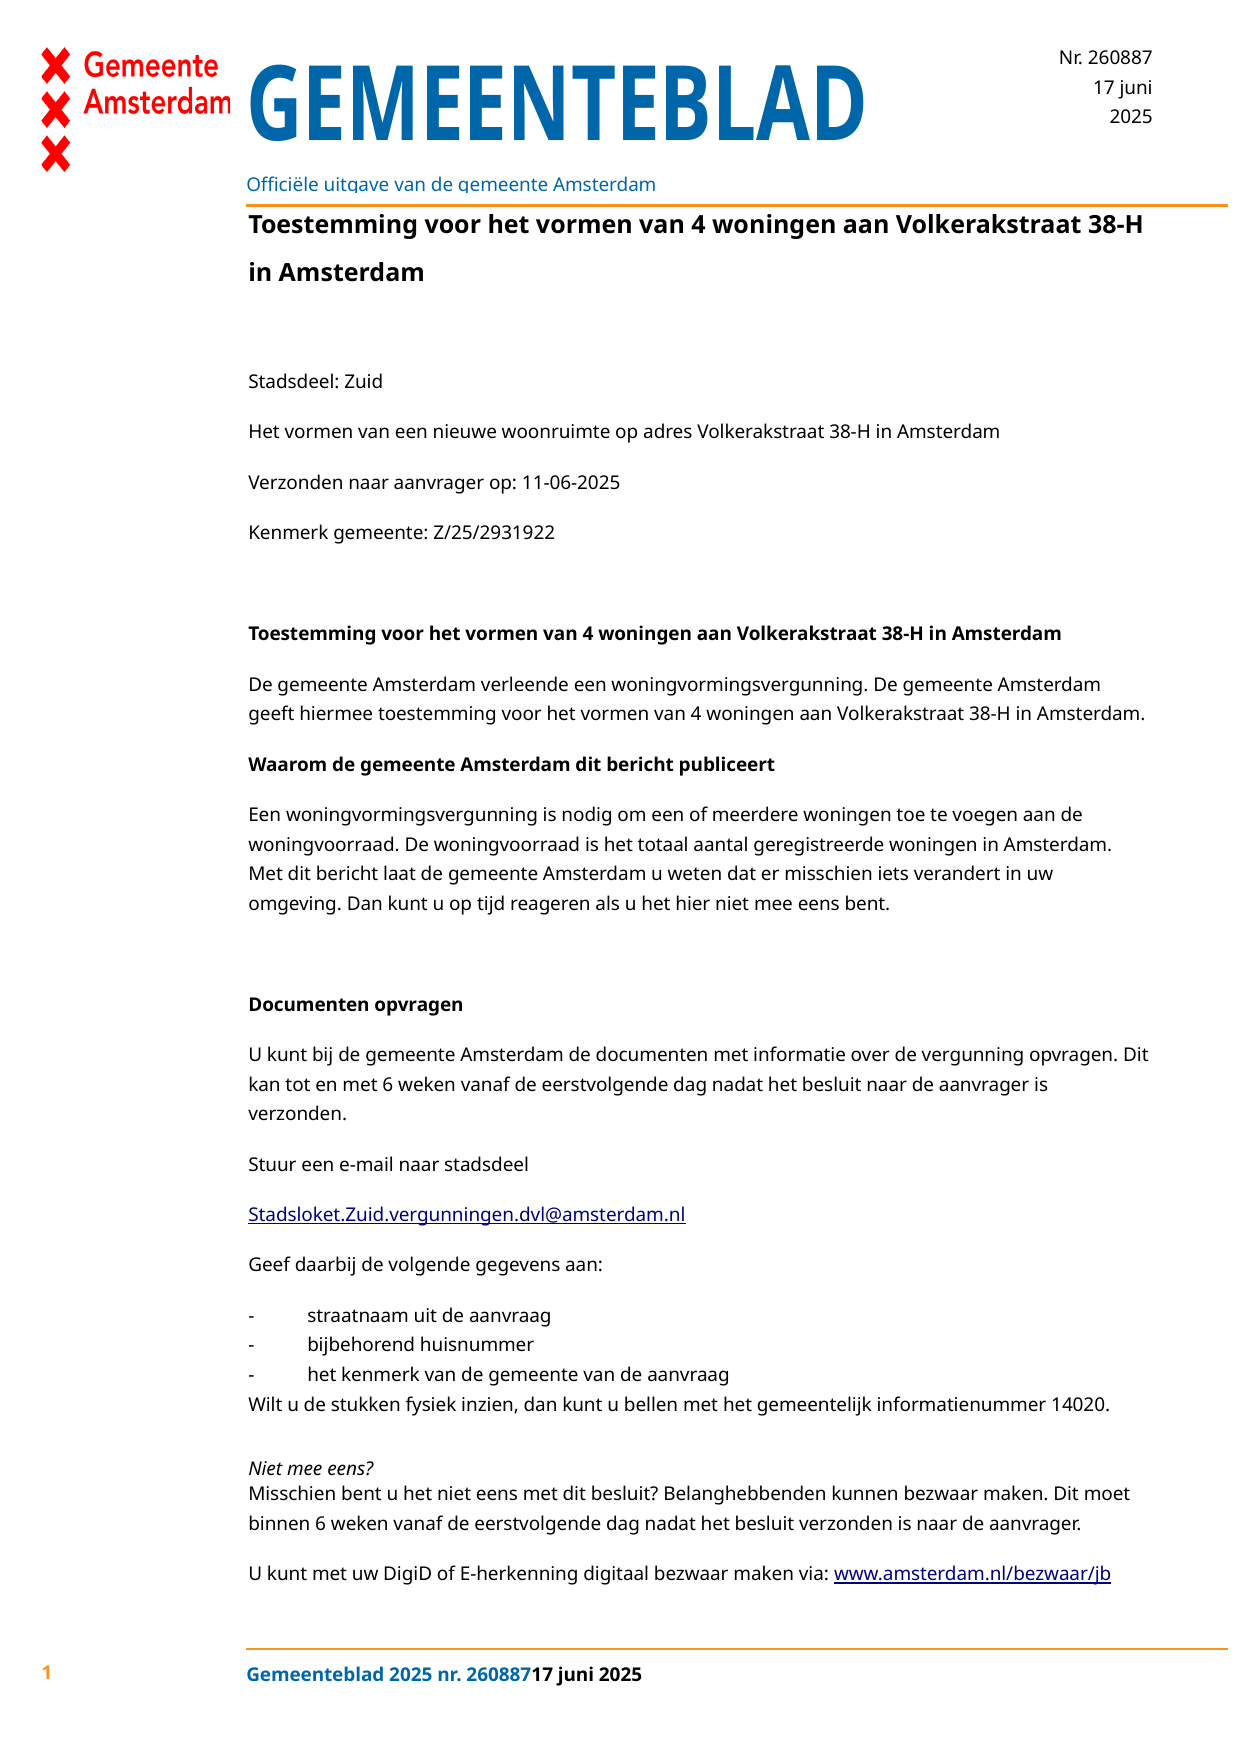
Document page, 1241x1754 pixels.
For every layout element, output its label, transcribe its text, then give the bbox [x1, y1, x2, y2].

text Stadsdeel: Zuid [248, 368, 1152, 394]
text Een woningvormingsvergunning is nodig om een of meerdere woningen toe te voegen aan de woningvoorraad. De woningvoorraad is het totaal aantal geregistreerde woningen in Amsterdam. Met dit bericht laat de gemeente Amsterdam u weten dat er misschien iets verandert in uw omgeving. Dan kunt u op tijd reageren als u het hier niet mee eens bent. [248, 801, 1152, 916]
text Geef daarbij de volgende gegevens aan: [248, 1252, 1152, 1277]
text De gemeente Amsterdam verleende een woningvormingsvergunning. De gemeente Amsterdam geeft hiermee toestemming voor het vormen van 4 woningen aan Volkerakstraat 38-H in Amsterdam. [248, 671, 1152, 726]
text Wilt u de stukken fysiek inzien, dan kunt u bellen met het gemeentelijk informatienummer 14020. [248, 1391, 1152, 1417]
text U kunt bij de gemeente Amsterdam de documenten met informatie over de vergunning opvragen. Dit kan tot en met 6 weken vanaf de eerstvolgende dag nadat het besluit naar de aanvrager is verzonden. [248, 1041, 1152, 1126]
text Toestemming voor het vormen van 4 woningen aan Volkerakstraat 38-H in Amsterdam [248, 620, 1152, 646]
text Toestemming voor het vormen van 4 woningen aan Volkerakstraat 38-H in Amsterdam [248, 207, 1152, 288]
list het kenmerk van de gemeente van de aanvraag [248, 1361, 1152, 1387]
picture [41, 47, 231, 172]
text Verzonden naar aanvrager op: 11-06-2025 [248, 469, 1152, 495]
text Misschien bent u het niet eens met dit besluit? Belanghebbenden kunnen bezwaar maken. Dit moet binnen 6 weken vanaf de eerstvolgende dag nadat het besluit verzonden is naar de aanvrager. [248, 1481, 1152, 1536]
text Waarom de gemeente Amsterdam dit bericht publiceert [248, 751, 1152, 777]
text Kenmerk gemeente: Z/25/2931922 [248, 519, 1152, 545]
list straatnaam uit de aanvraag [248, 1302, 1152, 1328]
text U kunt met uw DigiD of E-herkenning digitaal bezwaar maken via: www.amsterdam.nl/bezwaar/jb [248, 1561, 1152, 1586]
text Het vormen van een nieuwe woonruimte op adres Volkerakstraat 38-H in Amsterdam [248, 419, 1152, 444]
text Documenten opvragen [248, 991, 1152, 1017]
text Stadsloket.Zuid.vergunningen.dvl@amsterdam.nl [248, 1201, 1152, 1227]
list bijbehorend huisnummer [248, 1332, 1152, 1357]
text Stuur een e-mail naar stadsdeel [248, 1151, 1152, 1177]
text Niet mee eens? [248, 1455, 1152, 1481]
